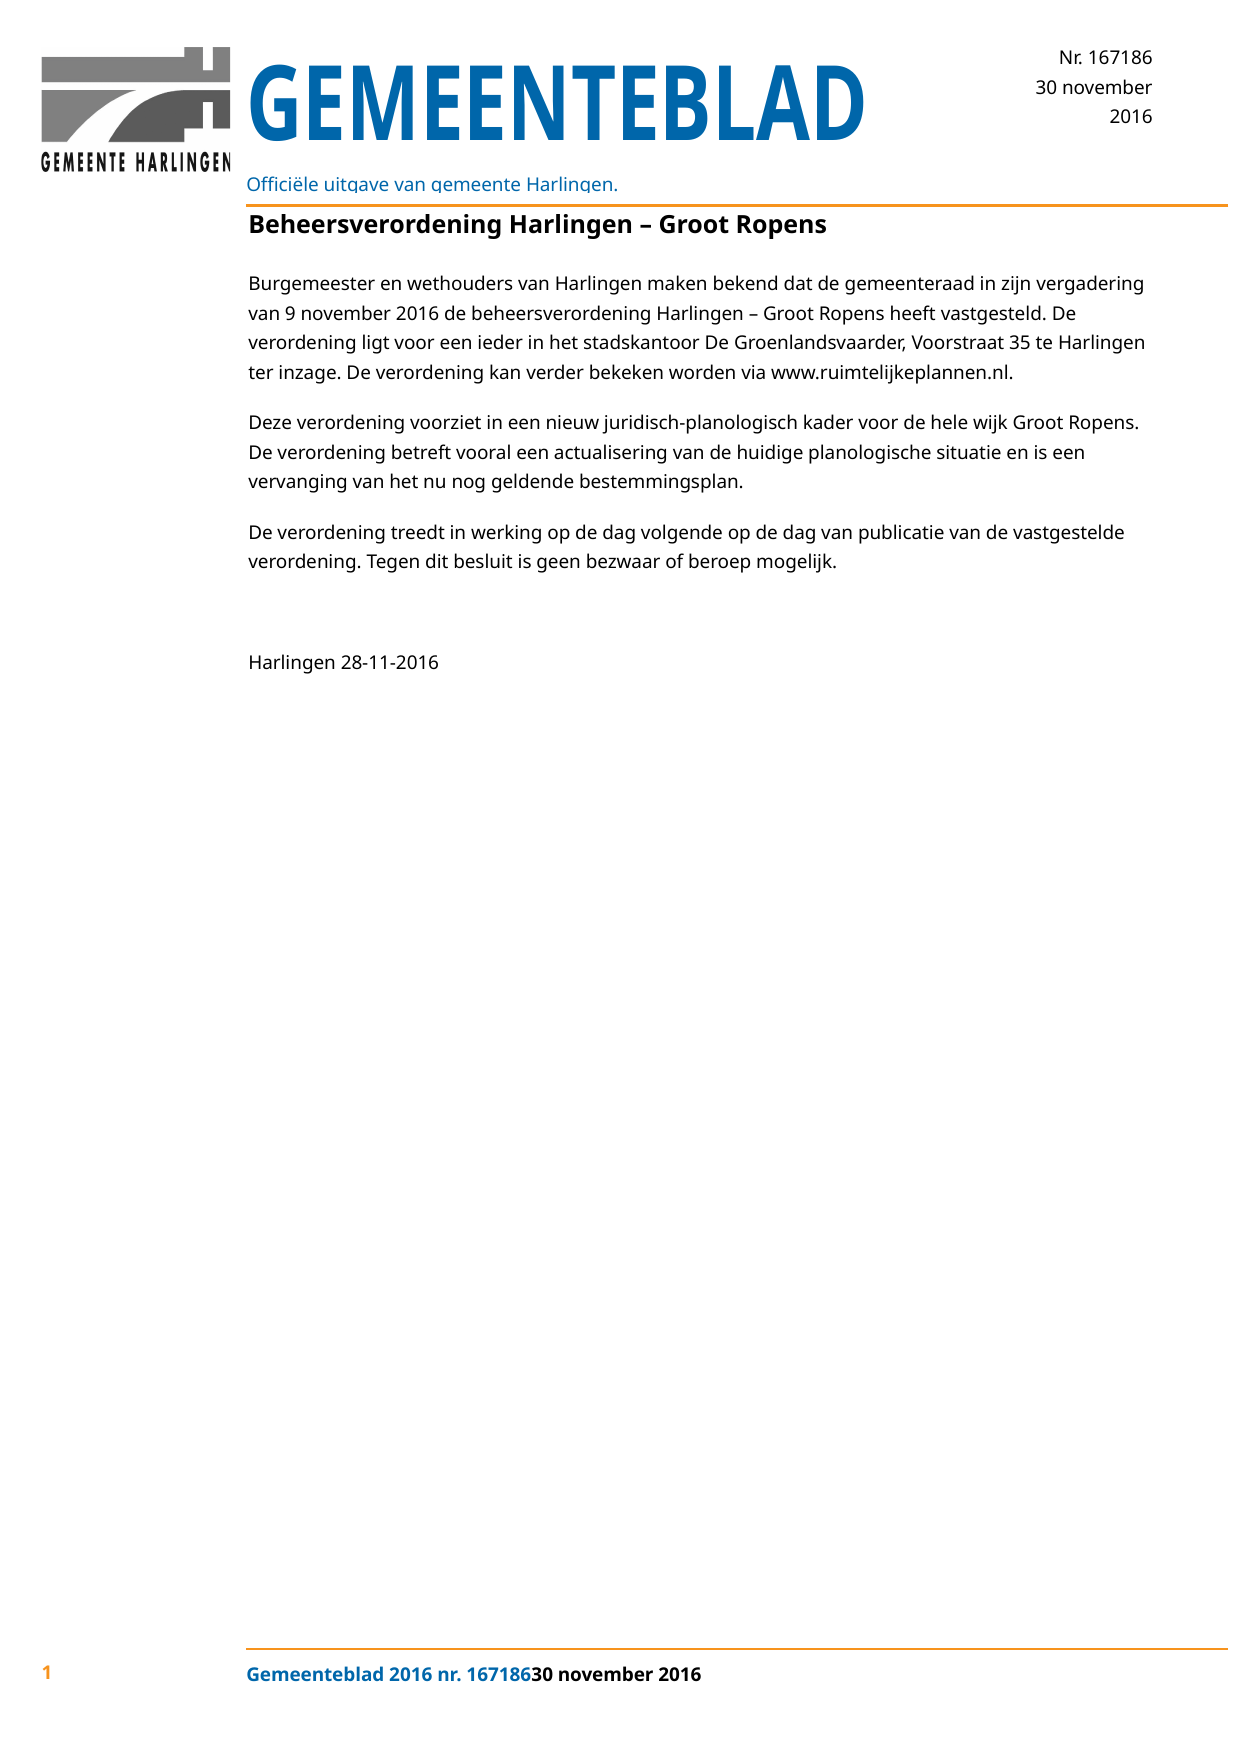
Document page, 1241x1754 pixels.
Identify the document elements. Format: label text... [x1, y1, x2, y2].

text Deze verordening voorziet in een nieuw juridisch-planologisch kader voor de hele wijk Groot Ropens. De verordening betreft vooral een actualisering van de huidige planologische situatie en is een vervanging van het nu nog geldende bestemmingsplan. [248, 409, 1152, 494]
picture [41, 47, 231, 172]
text Burgemeester en wethouders van Harlingen maken bekend dat de gemeenteraad in zijn vergadering van 9 november 2016 de beheersverordening Harlingen – Groot Ropens heeft vastgesteld. De verordening ligt voor een ieder in het stadskantoor De Groenlandsvaarder, Voorstraat 35 te Harlingen ter inzage. De verordening kan verder bekeken worden via www.ruimtelijkeplannen.nl. [248, 270, 1152, 385]
text Beheersverordening Harlingen – Groot Ropens [248, 207, 1152, 241]
text De verordening treedt in werking op de dag volgende op de dag van publicatie van de vastgestelde verordening. Tegen dit besluit is geen bezwaar of beroep mogelijk. [248, 519, 1152, 574]
text Harlingen 28-11-2016 [248, 649, 1152, 675]
